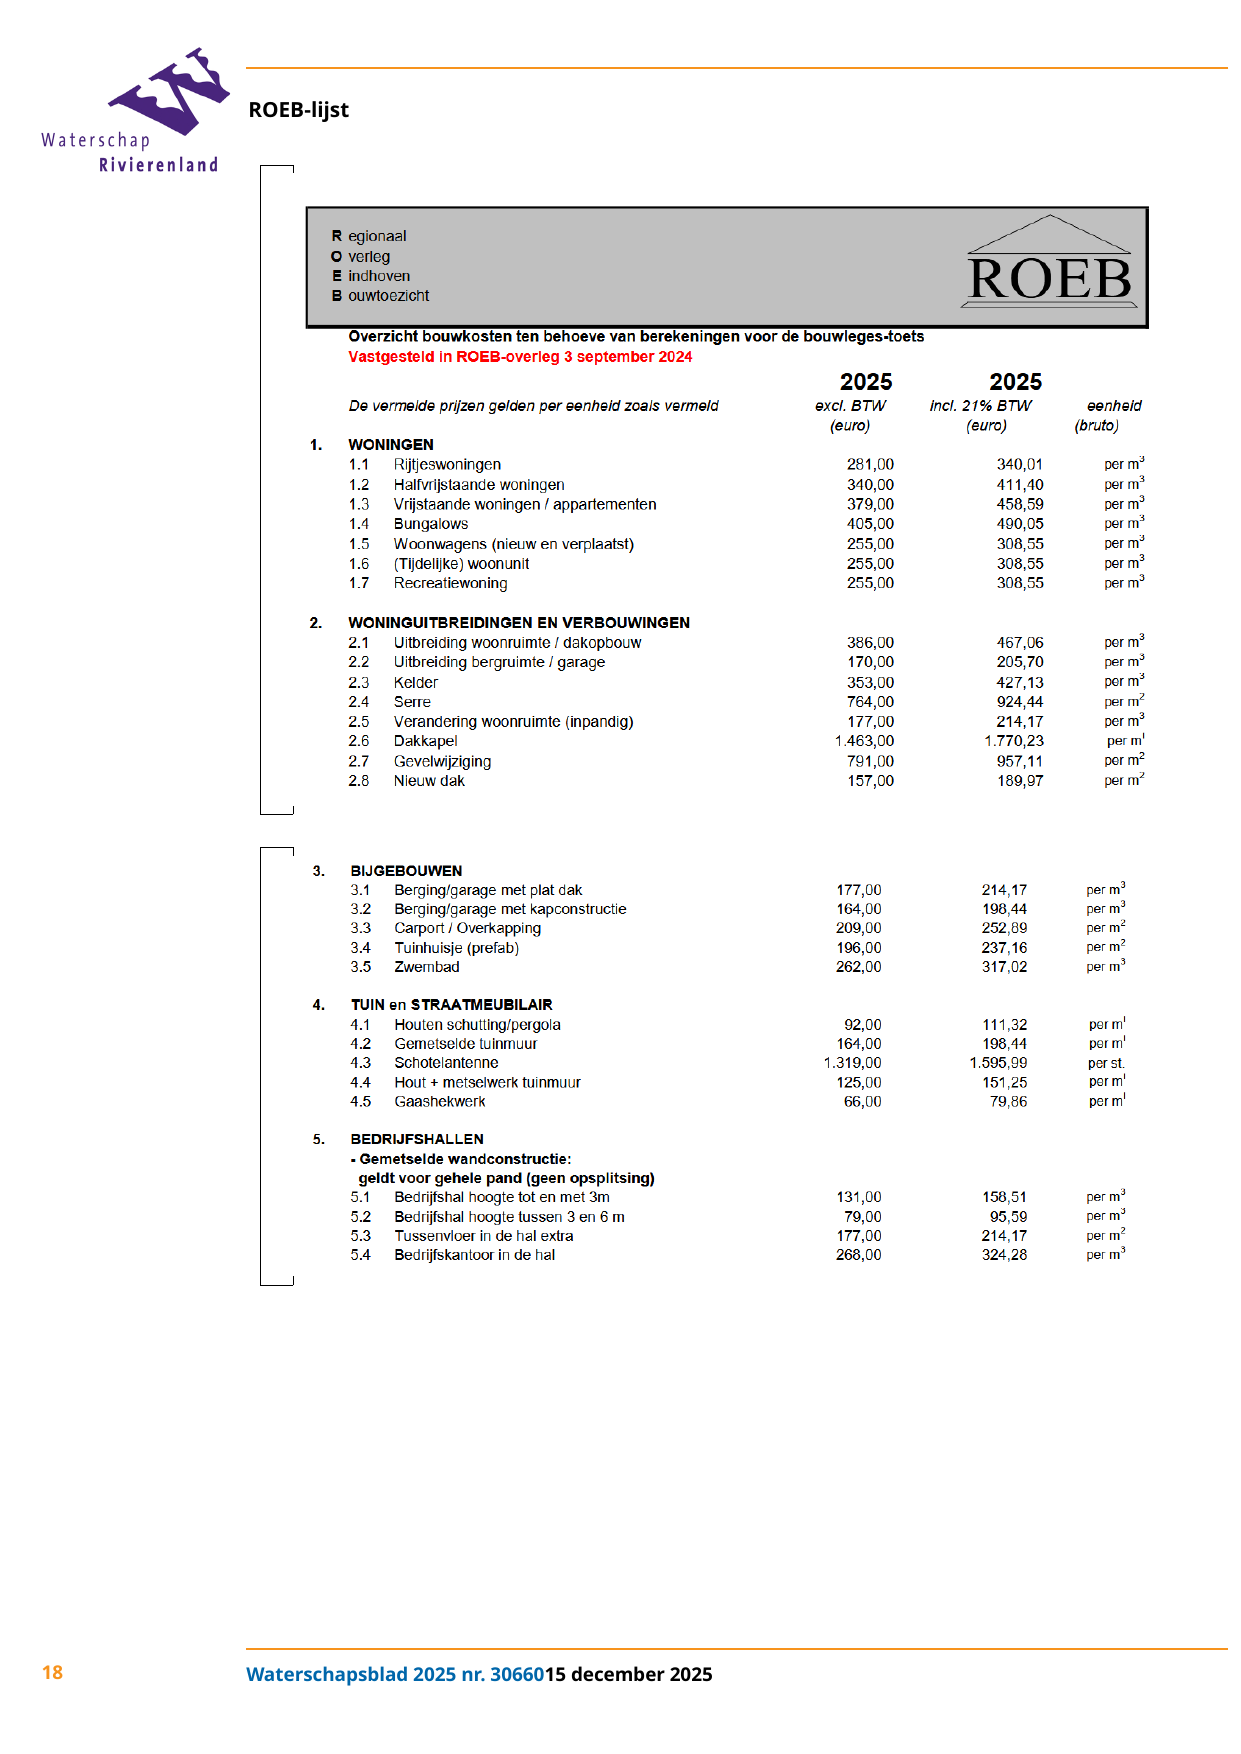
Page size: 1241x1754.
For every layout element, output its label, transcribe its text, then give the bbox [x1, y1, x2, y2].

picture [41, 47, 231, 172]
picture [268, 173, 1173, 806]
text ROEB-lijst [248, 95, 1152, 123]
picture [268, 856, 1173, 1276]
